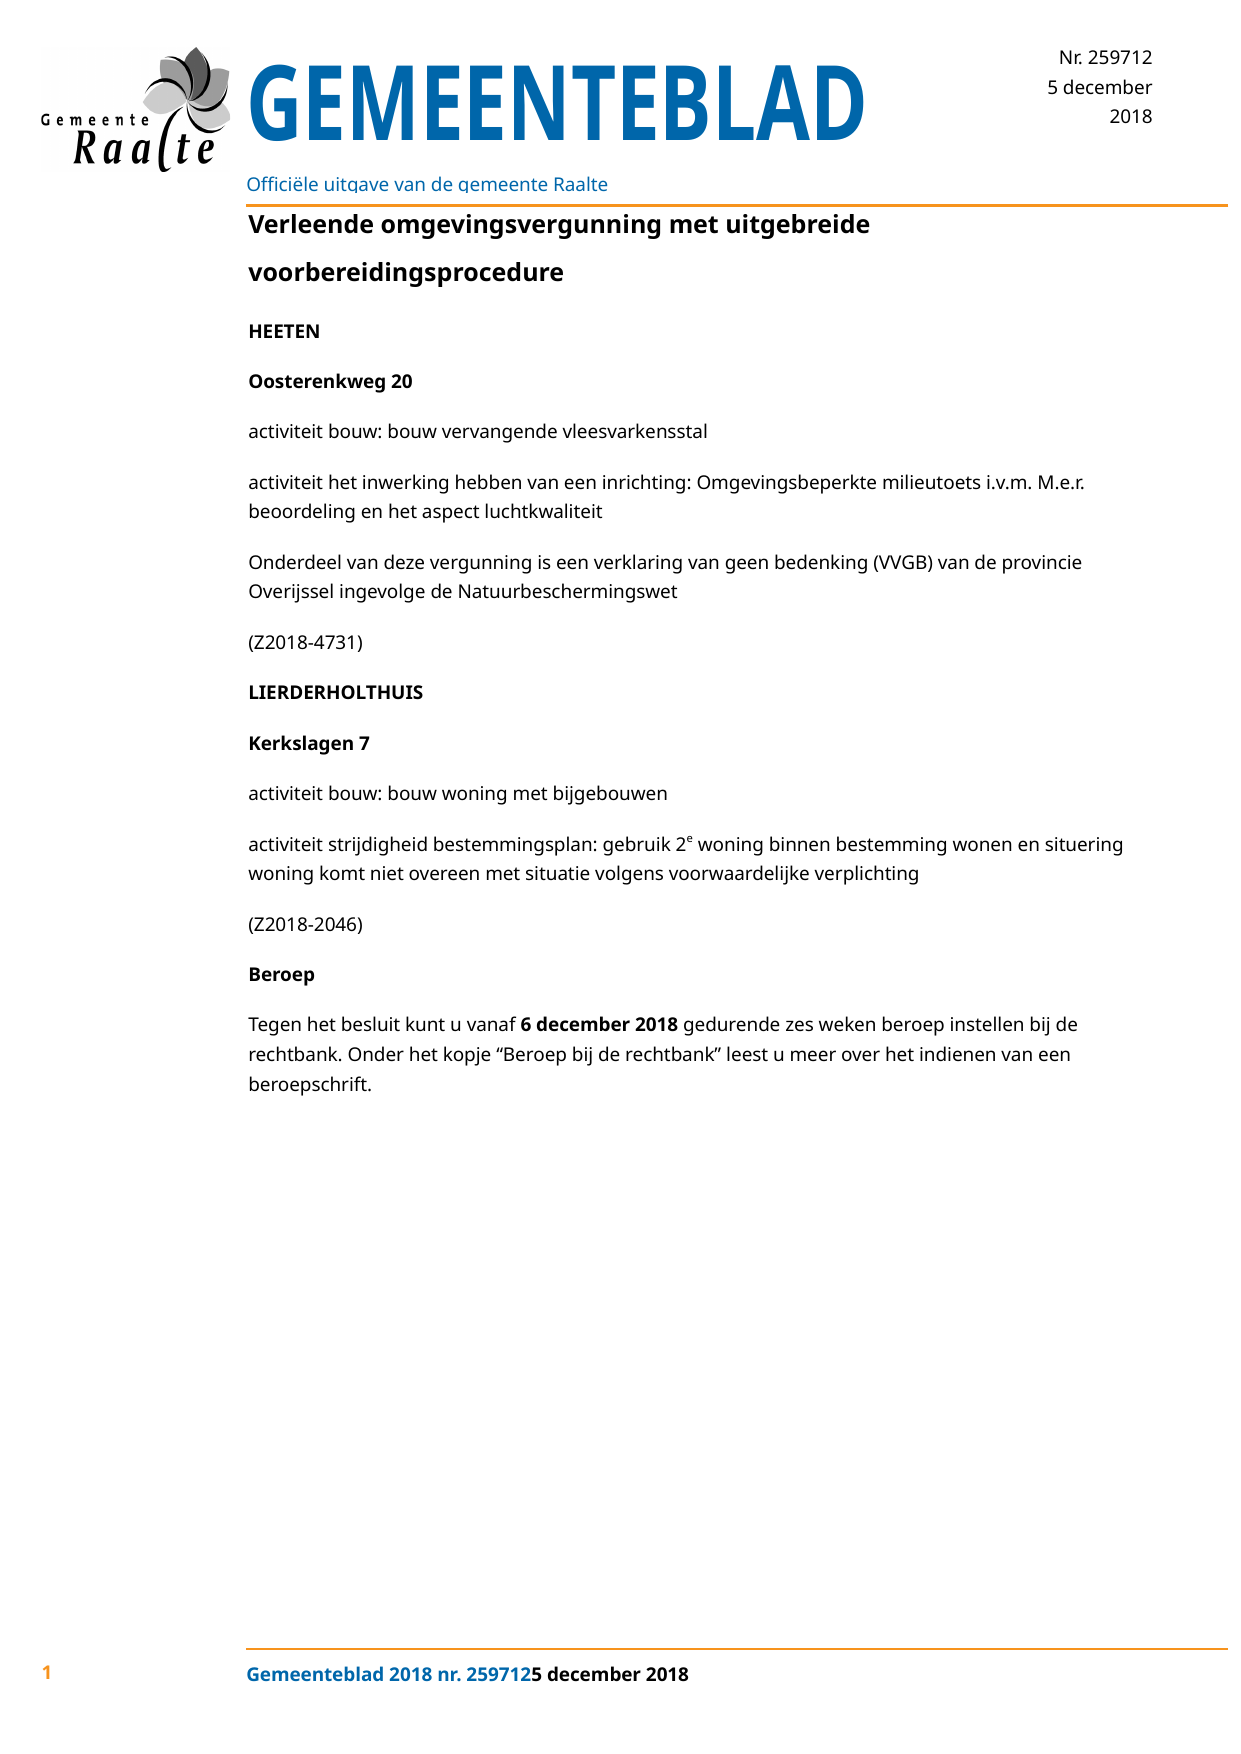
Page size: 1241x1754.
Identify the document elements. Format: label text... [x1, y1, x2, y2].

text activiteit het inwerking hebben van een inrichting: Omgevingsbeperkte milieutoets i.v.m. M.e.r. beoordeling en het aspect luchtkwaliteit [248, 469, 1152, 524]
picture [41, 47, 231, 172]
text Kerkslagen 7 [248, 730, 1152, 756]
text Beroep [248, 961, 1152, 987]
text (Z2018-4731) [248, 629, 1152, 655]
text Tegen het besluit kunt u vanaf 6 december 2018 gedurende zes weken beroep instellen bij de rechtbank. Onder het kopje “Beroep bij de rechtbank” leest u meer over het indienen van een beroepschrift. [248, 1012, 1152, 1097]
text (Z2018-2046) [248, 911, 1152, 937]
text Verleende omgevingsvergunning met uitgebreide voorbereidingsprocedure [248, 207, 1152, 288]
text activiteit strijdigheid bestemmingsplan: gebruik 2e woning binnen bestemming wonen en situering woning komt niet overeen met situatie volgens voorwaardelijke verplichting [248, 831, 1152, 886]
text Onderdeel van deze vergunning is een verklaring van geen bedenking (VVGB) van de provincie Overijssel ingevolge de Natuurbeschermingswet [248, 549, 1152, 604]
text Oosterenkweg 20 [248, 368, 1152, 394]
text HEETEN [248, 318, 1152, 344]
text activiteit bouw: bouw vervangende vleesvarkensstal [248, 419, 1152, 444]
text activiteit bouw: bouw woning met bijgebouwen [248, 780, 1152, 806]
text LIERDERHOLTHUIS [248, 679, 1152, 705]
